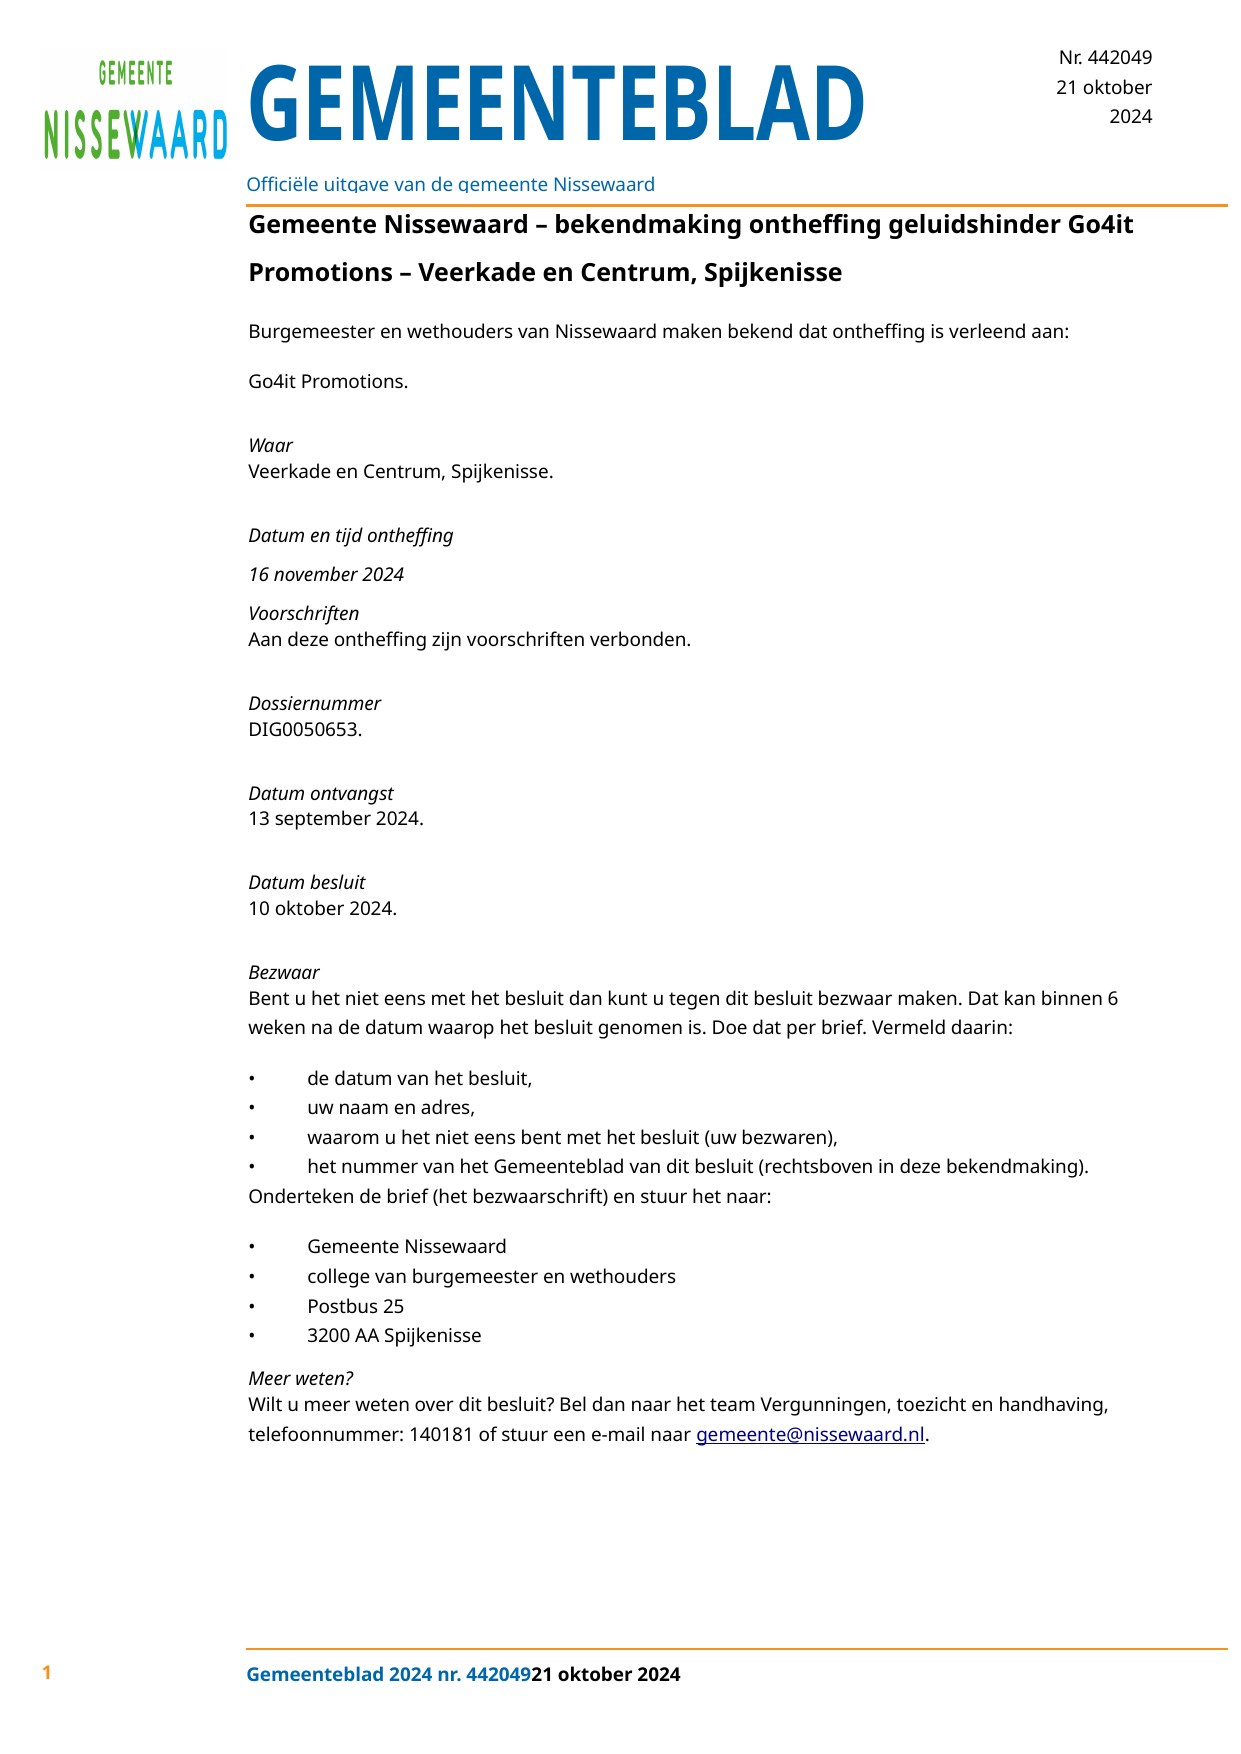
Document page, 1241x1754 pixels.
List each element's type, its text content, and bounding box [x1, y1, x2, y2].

list uw naam en adres, [248, 1094, 1152, 1120]
list 3200 AA Spijkenisse [248, 1322, 1152, 1348]
list college van burgemeester en wethouders [248, 1263, 1152, 1289]
text Veerkade en Centrum, Spijkenisse. [248, 458, 1152, 484]
text DIG0050653. [248, 716, 1152, 742]
text Go4it Promotions. [248, 368, 1152, 394]
text Wilt u meer weten over dit besluit? Bel dan naar het team Vergunningen, toezicht en handhaving, telefoonnummer: 140181 of stuur een e-mail naar gemeente@nissewaard.nl. [248, 1391, 1152, 1447]
list de datum van het besluit, [248, 1065, 1152, 1091]
text 16 november 2024 [248, 561, 1152, 587]
text Bezwaar [248, 959, 1152, 985]
text 10 oktober 2024. [248, 895, 1152, 921]
text Datum ontvangst [248, 780, 1152, 806]
list Gemeente Nissewaard [248, 1234, 1152, 1259]
text Aan deze ontheffing zijn voorschriften verbonden. [248, 626, 1152, 652]
text Bent u het niet eens met het besluit dan kunt u tegen dit besluit bezwaar maken. Dat kan binnen 6 weken na de datum waarop het besluit genomen is. Doe dat per brief. Vermeld daarin: [248, 985, 1152, 1040]
text Datum en tijd ontheffing [248, 522, 1152, 548]
text Voorschriften [248, 601, 1152, 626]
text Onderteken de brief (het bezwaarschrift) en stuur het naar: [248, 1183, 1152, 1209]
text 13 september 2024. [248, 806, 1152, 831]
picture [41, 47, 231, 172]
list het nummer van het Gemeenteblad van dit besluit (rechtsboven in deze bekendmaking). [248, 1154, 1152, 1179]
text Datum besluit [248, 869, 1152, 895]
list Postbus 25 [248, 1293, 1152, 1319]
text Burgemeester en wethouders van Nissewaard maken bekend dat ontheffing is verleend aan: [248, 318, 1152, 344]
text Meer weten? [248, 1366, 1152, 1391]
text Waar [248, 432, 1152, 458]
text Dossiernummer [248, 690, 1152, 716]
list waarom u het niet eens bent met het besluit (uw bezwaren), [248, 1124, 1152, 1150]
text Gemeente Nissewaard – bekendmaking ontheffing geluidshinder Go4it Promotions – Veerkade en Centrum, Spijkenisse [248, 207, 1152, 288]
